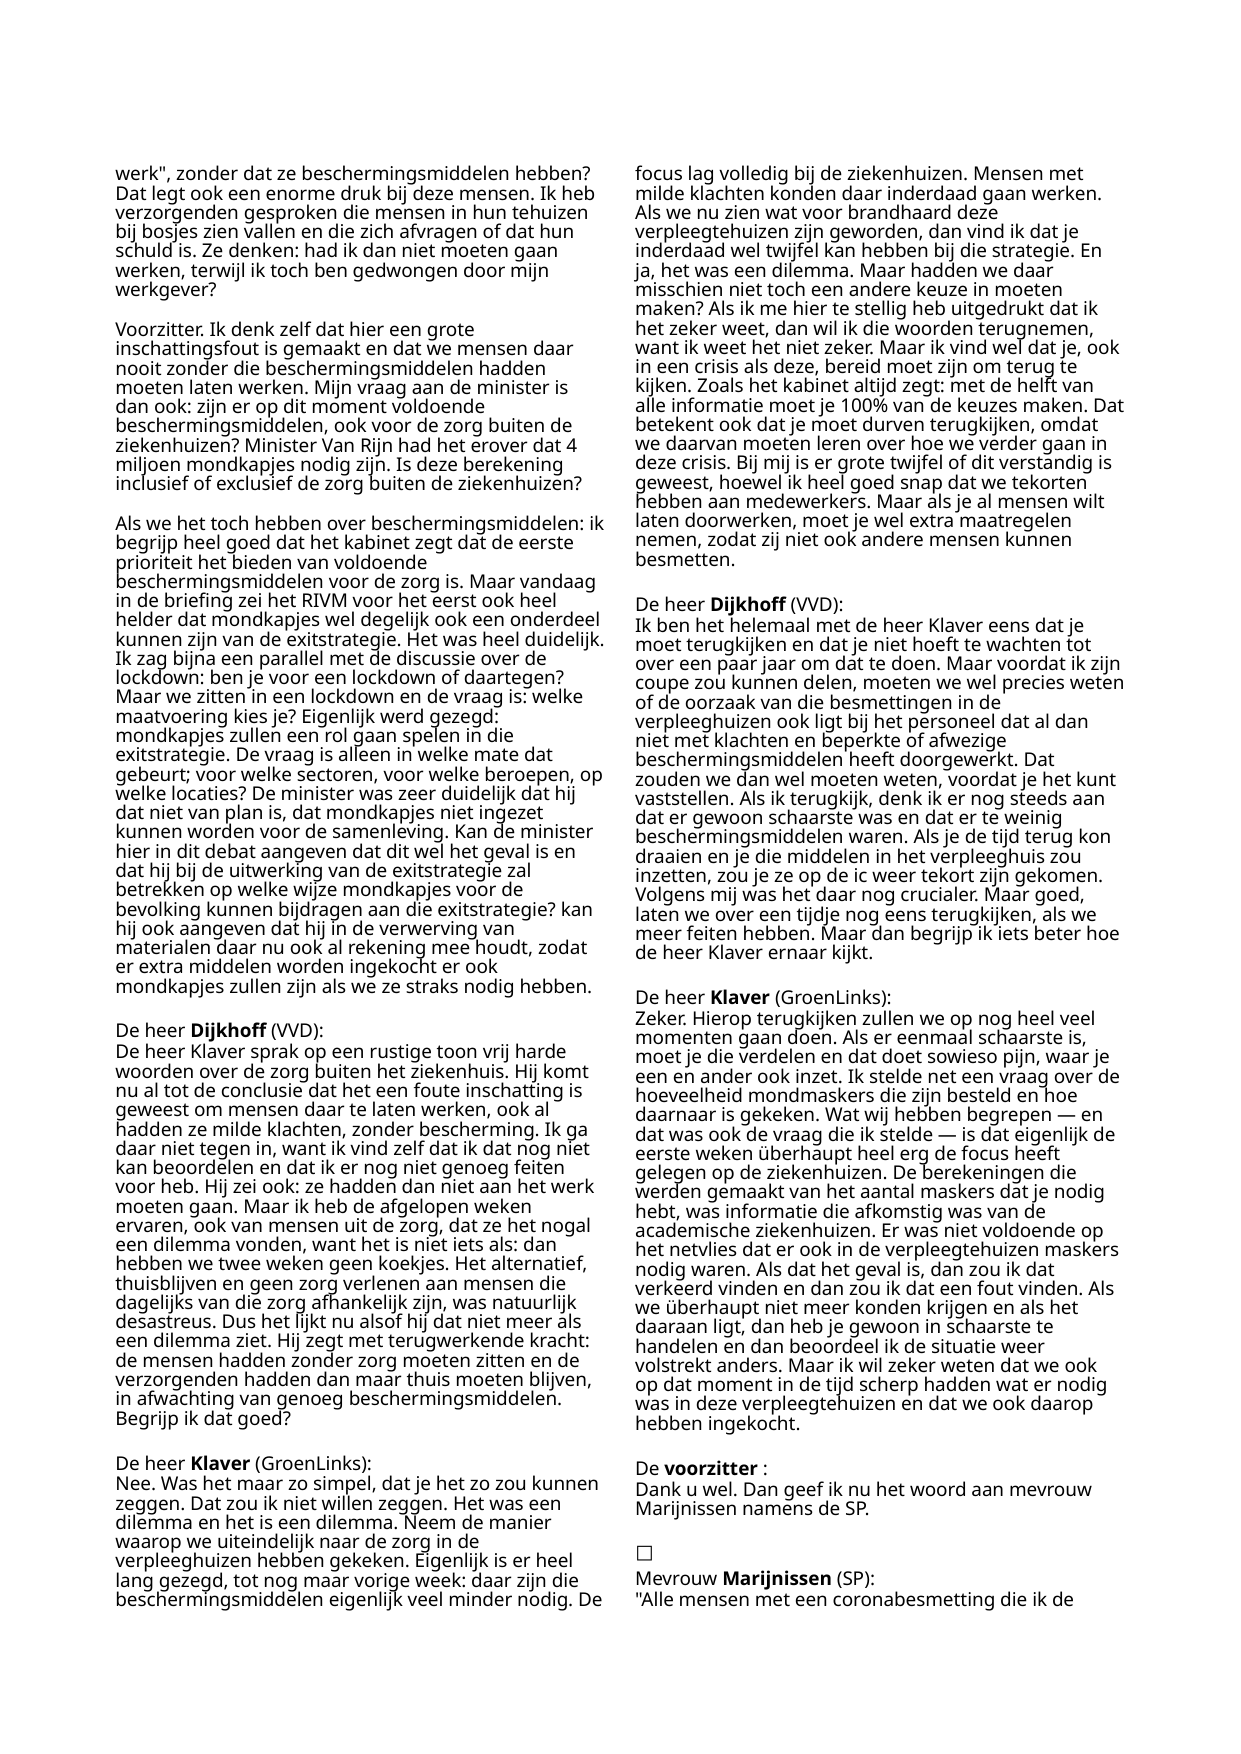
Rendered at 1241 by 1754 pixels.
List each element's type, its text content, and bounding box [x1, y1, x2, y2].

text De heer Dijkhoff (VVD): [635, 591, 1125, 617]
text Als we het toch hebben over beschermingsmiddelen: ik begrijp heel goed dat het kabinet zegt dat de eerste prioriteit het bieden van voldoende beschermingsmiddelen voor de zorg is. Maar vandaag in de briefing zei het RIVM voor het eerst ook heel helder dat mondkapjes wel degelijk ook een onderdeel kunnen zijn van de exitstrategie. Het was heel duidelijk. Ik zag bijna een parallel met de discussie over de lockdown: ben je voor een lockdown of daartegen? Maar we zitten in een lockdown en de vraag is: welke maatvoering kies je? Eigenlijk werd gezegd: mondkapjes zullen een rol gaan spelen in die exitstrategie. De vraag is alleen in welke mate dat gebeurt; voor welke sectoren, voor welke beroepen, op welke locaties? De minister was zeer duidelijk dat hij dat niet van plan is, dat mondkapjes niet ingezet kunnen worden voor de samenleving. Kan de minister hier in dit debat aangeven dat dit wel het geval is en dat hij bij de uitwerking van de exitstrategie zal betrekken op welke wijze mondkapjes voor de bevolking kunnen bijdragen aan die exitstrategie? kan hij ook aangeven dat hij in de verwerving van materialen daar nu ook al rekening mee houdt, zodat er extra middelen worden ingekocht er ook mondkapjes zullen zijn als we ze straks nodig hebben. [115, 515, 605, 997]
text Ik ben het helemaal met de heer Klaver eens dat je moet terugkijken en dat je niet hoeft te wachten tot over een paar jaar om dat te doen. Maar voordat ik zijn coupe zou kunnen delen, moeten we wel precies weten of de oorzaak van die besmettingen in de verpleeghuizen ook ligt bij het personeel dat al dan niet met klachten en beperkte of afwezige beschermingsmiddelen heeft doorgewerkt. Dat zouden we dan wel moeten weten, voordat je het kunt vaststellen. Als ik terugkijk, denk ik er nog steeds aan dat er gewoon schaarste was en dat er te weinig beschermingsmiddelen waren. Als je de tijd terug kon draaien en je die middelen in het verpleeghuis zou inzetten, zou je ze op de ic weer tekort zijn gekomen. Volgens mij was het daar nog crucialer. Maar goed, laten we over een tijdje nog eens terugkijken, als we meer feiten hebben. Maar dan begrijp ik iets beter hoe de heer Klaver ernaar kijkt. [635, 617, 1125, 963]
text focus lag volledig bij de ziekenhuizen. Mensen met milde klachten konden daar inderdaad gaan werken. Als we nu zien wat voor brandhaard deze verpleegtehuizen zijn geworden, dan vind ik dat je inderdaad wel twijfel kan hebben bij die strategie. En ja, het was een dilemma. Maar hadden we daar misschien niet toch een andere keuze in moeten maken? Als ik me hier te stellig heb uitgedrukt dat ik het zeker weet, dan wil ik die woorden terugnemen, want ik weet het niet zeker. Maar ik vind wel dat je, ook in een crisis als deze, bereid moet zijn om terug te kijken. Zoals het kabinet altijd zegt: met de helft van alle informatie moet je 100% van de keuzes maken. Dat betekent ook dat je moet durven terugkijken, omdat we daarvan moeten leren over hoe we verder gaan in deze crisis. Bij mij is er grote twijfel of dit verstandig is geweest, hoewel ik heel goed snap dat we tekorten hebben aan medewerkers. Maar als je al mensen wilt laten doorwerken, moet je wel extra maatregelen nemen, zodat zij niet ook andere mensen kunnen besmetten. [635, 165, 1125, 570]
text De heer Dijkhoff (VVD): [115, 1018, 605, 1043]
text Zeker. Hierop terugkijken zullen we op nog heel veel momenten gaan doen. Als er eenmaal schaarste is, moet je die verdelen en dat doet sowieso pijn, waar je een en ander ook inzet. Ik stelde net een vraag over de hoeveelheid mondmaskers die zijn besteld en hoe daarnaar is gekeken. Wat wij hebben begrepen — en dat was ook de vraag die ik stelde — is dat eigenlijk de eerste weken überhaupt heel erg de focus heeft gelegen op de ziekenhuizen. De berekeningen die werden gemaakt van het aantal maskers dat je nodig hebt, was informatie die afkomstig was van de academische ziekenhuizen. Er was niet voldoende op het netvlies dat er ook in de verpleegtehuizen maskers nodig waren. Als dat het geval is, dan zou ik dat verkeerd vinden en dan zou ik dat een fout vinden. Als we überhaupt niet meer konden krijgen en als het daaraan ligt, dan heb je gewoon in schaarste te handelen en dan beoordeel ik de situatie weer volstrekt anders. Maar ik wil zeker weten dat we ook op dat moment in de tijd scherp hadden wat er nodig was in deze verpleegtehuizen en dat we ook daarop hebben ingekocht. [635, 1010, 1125, 1434]
text Dank u wel. Dan geef ik nu het woord aan mevrouw Marijnissen namens de SP. [635, 1481, 1125, 1519]
text werk", zonder dat ze beschermingsmiddelen hebben? Dat legt ook een enorme druk bij deze mensen. Ik heb verzorgenden gesproken die mensen in hun tehuizen bij bosjes zien vallen en die zich afvragen of dat hun schuld is. Ze denken: had ik dan niet moeten gaan werken, terwijl ik toch ben gedwongen door mijn werkgever? [115, 165, 605, 300]
text De heer Klaver (GroenLinks): [635, 984, 1125, 1010]
text Mevrouw Marijnissen (SP): [635, 1566, 1125, 1591]
text Voorzitter. Ik denk zelf dat hier een grote inschattingsfout is gemaakt en dat we mensen daar nooit zonder die beschermingsmiddelen hadden moeten laten werken. Mijn vraag aan de minister is dan ook: zijn er op dit moment voldoende beschermingsmiddelen, ook voor de zorg buiten de ziekenhuizen? Minister Van Rijn had het erover dat 4 miljoen mondkapjes nodig zijn. Is deze berekening inclusief of exclusief de zorg buiten de ziekenhuizen? [115, 321, 605, 494]
text Nee. Was het maar zo simpel, dat je het zo zou kunnen zeggen. Dat zou ik niet willen zeggen. Het was een dilemma en het is een dilemma. Neem de manier waarop we uiteindelijk naar de zorg in de verpleeghuizen hebben gekeken. Eigenlijk is er heel lang gezegd, tot nog maar vorige week: daar zijn die beschermingsmiddelen eigenlijk veel minder nodig. De [115, 1475, 605, 1610]
text De heer Klaver (GroenLinks): [115, 1450, 605, 1475]
text De voorzitter : [635, 1455, 1125, 1481]
text De heer Klaver sprak op een rustige toon vrij harde woorden over de zorg buiten het ziekenhuis. Hij komt nu al tot de conclusie dat het een foute inschatting is geweest om mensen daar te laten werken, ook al hadden ze milde klachten, zonder bescherming. Ik ga daar niet tegen in, want ik vind zelf dat ik dat nog niet kan beoordelen en dat ik er nog niet genoeg feiten voor heb. Hij zei ook: ze hadden dan niet aan het werk moeten gaan. Maar ik heb de afgelopen weken ervaren, ook van mensen uit de zorg, dat ze het nogal een dilemma vonden, want het is niet iets als: dan hebben we twee weken geen koekjes. Het alternatief, thuisblijven en geen zorg verlenen aan mensen die dagelijks van die zorg afhankelijk zijn, was natuurlijk desastreus. Dus het lijkt nu alsof hij dat niet meer als een dilemma ziet. Hij zegt met terugwerkende kracht: de mensen hadden zonder zorg moeten zitten en de verzorgenden hadden dan maar thuis moeten blijven, in afwachting van genoeg beschermingsmiddelen. Begrijp ik dat goed? [115, 1043, 605, 1429]
text ⬜ [635, 1540, 1125, 1566]
text "Alle mensen met een coronabesmetting die ik de [635, 1591, 1125, 1611]
